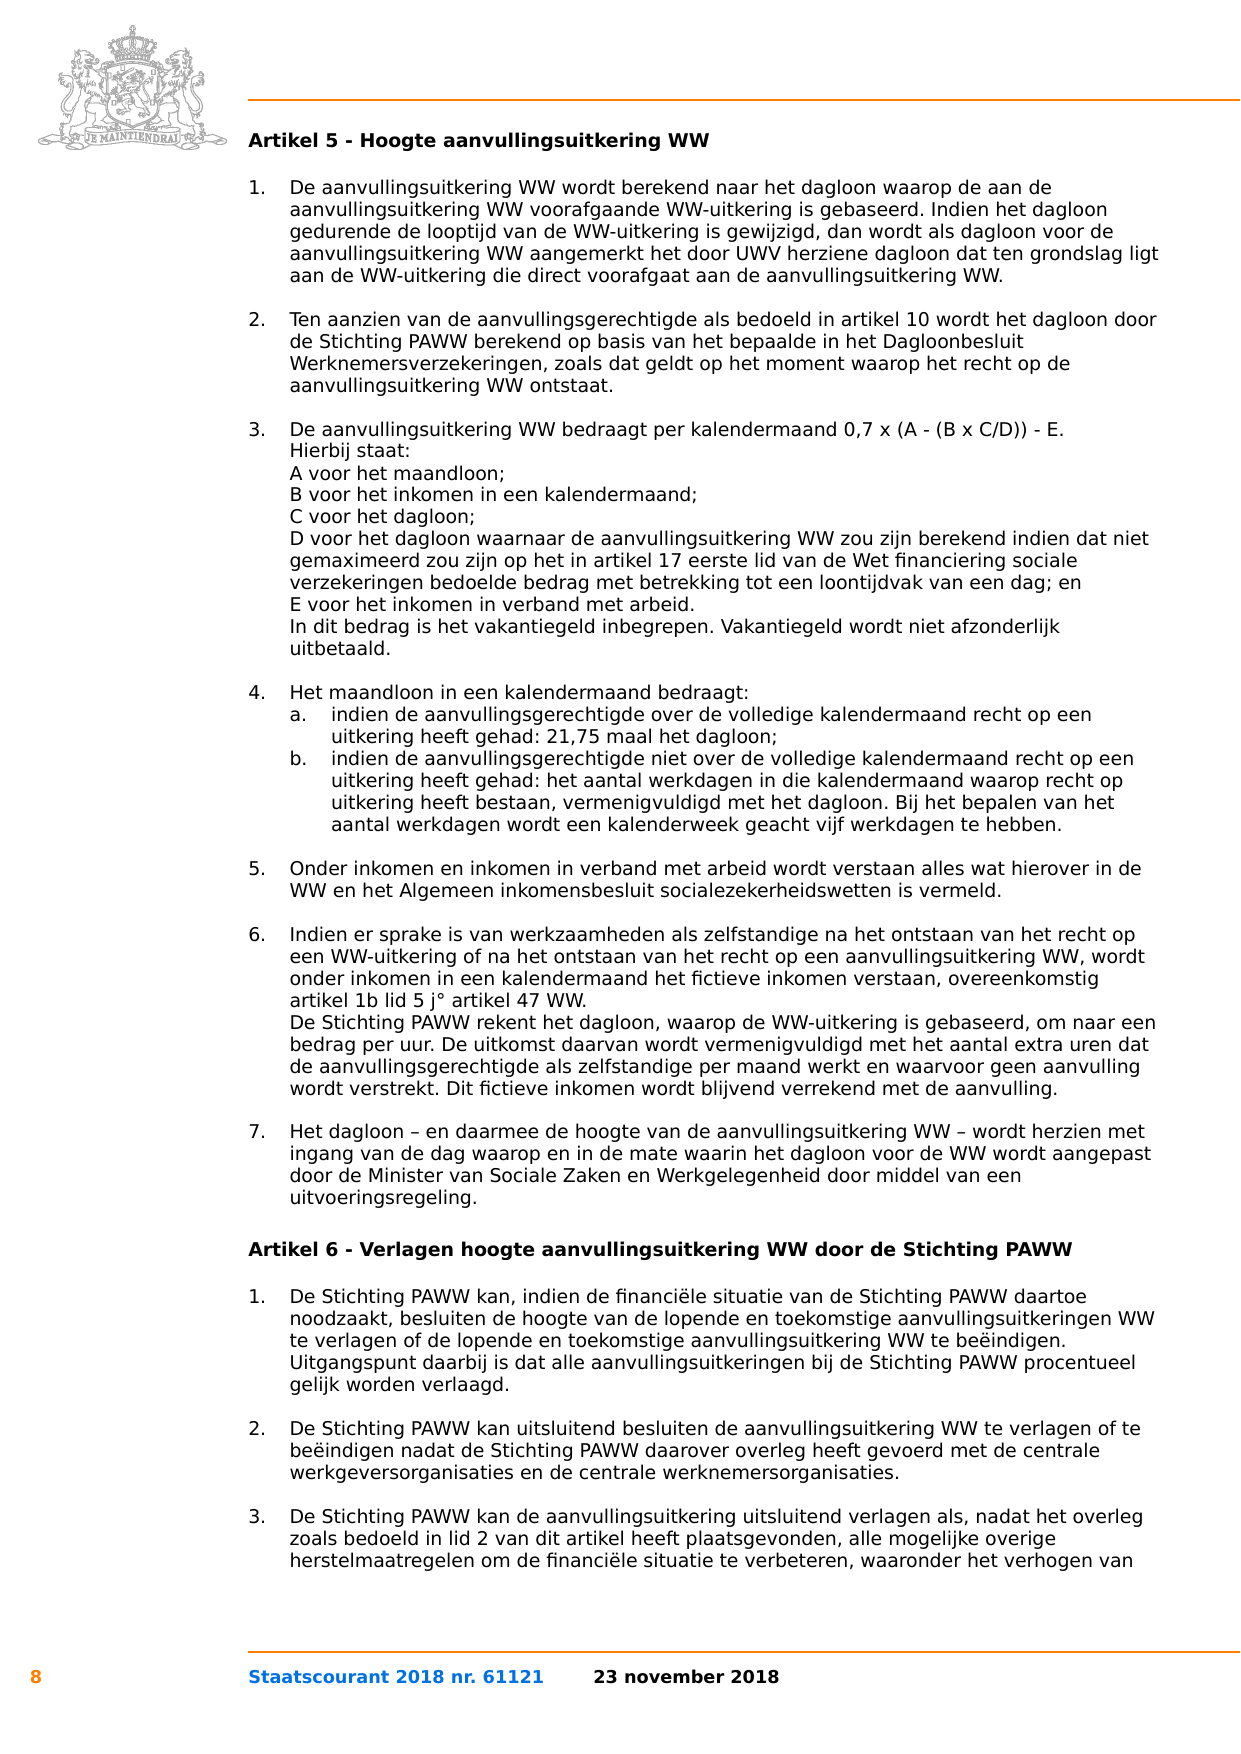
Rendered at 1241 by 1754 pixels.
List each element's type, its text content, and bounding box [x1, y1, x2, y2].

text b. indien de aanvullingsgerechtigde niet over de volledige kalendermaand recht op een uitkering heeft gehad: het aantal werkdagen in die kalendermaand waarop recht op uitkering heeft bestaan, vermenigvuldigd met het dagloon. Bij het bepalen van het aantal werkdagen wordt een kalenderweek geacht vijf werkdagen te hebben. [289, 748, 1163, 836]
text Uitgangspunt daarbij is dat alle aanvullingsuitkeringen bij de Stichting PAWW procentueel gelijk worden verlaagd. [289, 1352, 1163, 1396]
text Hierbij staat: [289, 440, 1163, 462]
text C voor het dagloon; [289, 506, 1163, 528]
text E voor het inkomen in verband met arbeid. [289, 594, 1163, 616]
text 1. De aanvullingsuitkering WW wordt berekend naar het dagloon waarop de aan de aanvullingsuitkering WW voorafgaande WW-uitkering is gebaseerd. Indien het dagloon gedurende de looptijd van de WW-uitkering is gewijzigd, dan wordt als dagloon voor de aanvullingsuitkering WW aangemerkt het door UWV herziene dagloon dat ten grondslag ligt aan de WW-uitkering die direct voorafgaat aan de aanvullingsuitkering WW. [248, 177, 1163, 287]
text 1. De Stichting PAWW kan, indien de financiële situatie van de Stichting PAWW daartoe noodzaakt, besluiten de hoogte van de lopende en toekomstige aanvullingsuitkeringen WW te verlagen of de lopende en toekomstige aanvullingsuitkering WW te beëindigen. [248, 1286, 1163, 1352]
text 2. Ten aanzien van de aanvullingsgerechtigde als bedoeld in artikel 10 wordt het dagloon door de Stichting PAWW berekend op basis van het bepaalde in het Dagloonbesluit Werknemersverzekeringen, zoals dat geldt op het moment waarop het recht op de aanvullingsuitkering WW ontstaat. [248, 309, 1163, 397]
text 4. Het maandloon in een kalendermaand bedraagt: [248, 682, 1163, 704]
text 2. De Stichting PAWW kan uitsluitend besluiten de aanvullingsuitkering WW te verlagen of te beëindigen nadat de Stichting PAWW daarover overleg heeft gevoerd met de centrale werkgeversorganisaties en de centrale werknemersorganisaties. [248, 1418, 1163, 1484]
text A voor het maandloon; [289, 462, 1163, 484]
text In dit bedrag is het vakantiegeld inbegrepen. Vakantiegeld wordt niet afzonderlijk uitbetaald. [289, 616, 1163, 660]
text B voor het inkomen in een kalendermaand; [289, 484, 1163, 506]
subtitle Artikel 6 - Verlagen hoogte aanvullingsuitkering WW door de Stichting PAWW [248, 1239, 1163, 1261]
text De Stichting PAWW rekent het dagloon, waarop de WW-uitkering is gebaseerd, om naar een bedrag per uur. De uitkomst daarvan wordt vermenigvuldigd met het aantal extra uren dat de aanvullingsgerechtigde als zelfstandige per maand werkt en waarvoor geen aanvulling wordt verstrekt. Dit fictieve inkomen wordt blijvend verrekend met de aanvulling. [289, 1012, 1163, 1099]
text 3. De Stichting PAWW kan de aanvullingsuitkering uitsluitend verlagen als, nadat het overleg zoals bedoeld in lid 2 van dit artikel heeft plaatsgevonden, alle mogelijke overige herstelmaatregelen om de financiële situatie te verbeteren, waaronder het verhogen van [248, 1506, 1163, 1572]
text D voor het dagloon waarnaar de aanvullingsuitkering WW zou zijn berekend indien dat niet gemaximeerd zou zijn op het in artikel 17 eerste lid van de Wet financiering sociale verzekeringen bedoelde bedrag met betrekking tot een loontijdvak van een dag; en [289, 528, 1163, 594]
text 6. Indien er sprake is van werkzaamheden als zelfstandige na het ontstaan van het recht op een WW-uitkering of na het ontstaan van het recht op een aanvullingsuitkering WW, wordt onder inkomen in een kalendermaand het fictieve inkomen verstaan, overeenkomstig artikel 1b lid 5 j° artikel 47 WW. [248, 924, 1163, 1012]
text 3. De aanvullingsuitkering WW bedraagt per kalendermaand 0,7 x (A - (B x C/D)) - E. [248, 418, 1163, 440]
text 5. Onder inkomen en inkomen in verband met arbeid wordt verstaan alles wat hierover in de WW en het Algemeen inkomensbesluit socialezekerheidswetten is vermeld. [248, 858, 1163, 902]
picture [38, 25, 227, 150]
text 7. Het dagloon – en daarmee de hoogte van de aanvullingsuitkering WW – wordt herzien met ingang van de dag waarop en in de mate waarin het dagloon voor de WW wordt aangepast door de Minister van Sociale Zaken en Werkgelegenheid door middel van een uitvoeringsregeling. [248, 1121, 1163, 1209]
text a. indien de aanvullingsgerechtigde over de volledige kalendermaand recht op een uitkering heeft gehad: 21,75 maal het dagloon; [289, 704, 1163, 748]
subtitle Artikel 5 - Hoogte aanvullingsuitkering WW [248, 130, 1163, 152]
